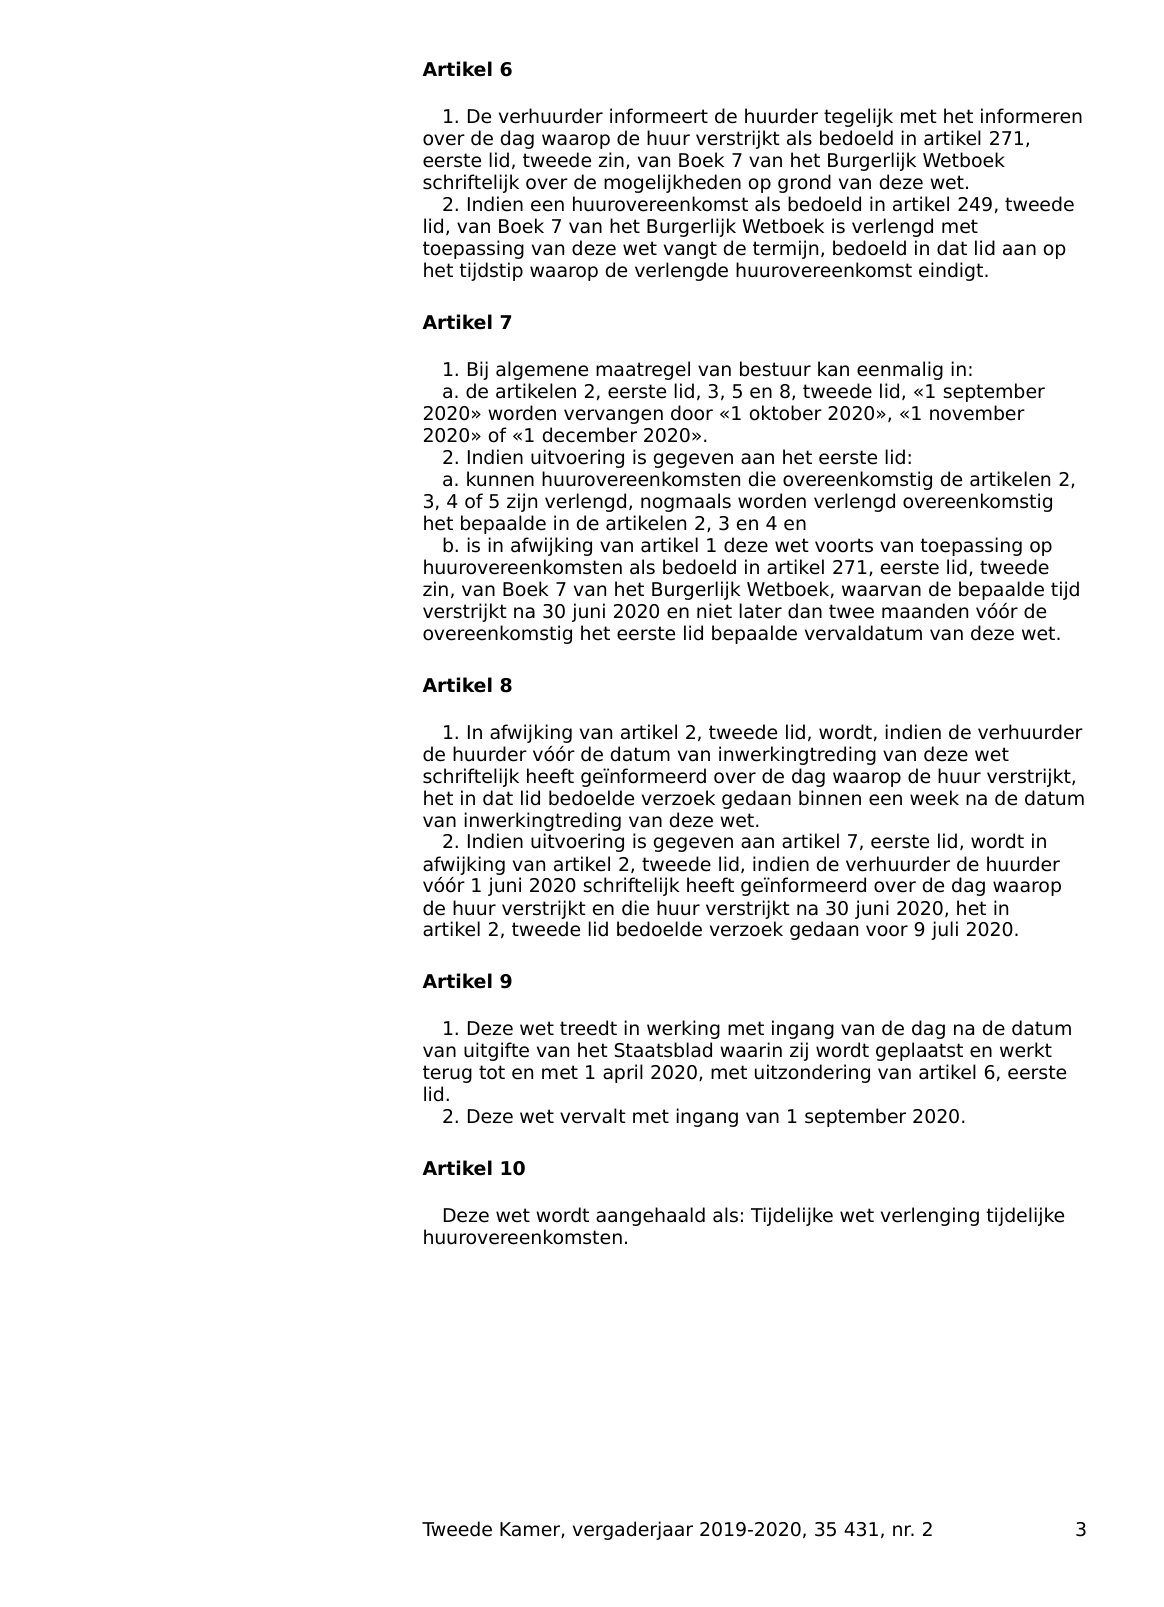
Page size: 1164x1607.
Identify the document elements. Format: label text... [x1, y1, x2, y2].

text 2. Indien uitvoering is gegeven aan het eerste lid: [422, 447, 1087, 469]
text a. kunnen huurovereenkomsten die overeenkomstig de artikelen 2, 3, 4 of 5 zijn verlengd, nogmaals worden verlengd overeenkomstig het bepaalde in de artikelen 2, 3 en 4 en [422, 469, 1087, 535]
text 1. De verhuurder informeert de huurder tegelijk met het informeren over de dag waarop de huur verstrijkt als bedoeld in artikel 271, eerste lid, tweede zin, van Boek 7 van het Burgerlijk Wetboek schriftelijk over de mogelijkheden op grond van deze wet. [422, 106, 1087, 194]
text 2. Indien uitvoering is gegeven aan artikel 7, eerste lid, wordt in afwijking van artikel 2, tweede lid, indien de verhuurder de huurder vóór 1 juni 2020 schriftelijk heeft geïnformeerd over de dag waarop de huur verstrijkt en die huur verstrijkt na 30 juni 2020, het in artikel 2, tweede lid bedoelde verzoek gedaan voor 9 juli 2020. [422, 831, 1087, 941]
text 1. In afwijking van artikel 2, tweede lid, wordt, indien de verhuurder de huurder vóór de datum van inwerkingtreding van deze wet schriftelijk heeft geïnformeerd over de dag waarop de huur verstrijkt, het in dat lid bedoelde verzoek gedaan binnen een week na de datum van inwerkingtreding van deze wet. [422, 722, 1087, 831]
text a. de artikelen 2, eerste lid, 3, 5 en 8, tweede lid, «1 september 2020» worden vervangen door «1 oktober 2020», «1 november 2020» of «1 december 2020». [422, 381, 1087, 447]
subtitle Artikel 6 [422, 59, 1087, 81]
text Deze wet wordt aangehaald als: Tijdelijke wet verlenging tijdelijke huurovereenkomsten. [422, 1205, 1087, 1249]
text b. is in afwijking van artikel 1 deze wet voorts van toepassing op huurovereenkomsten als bedoeld in artikel 271, eerste lid, tweede zin, van Boek 7 van het Burgerlijk Wetboek, waarvan de bepaalde tijd verstrijkt na 30 juni 2020 en niet later dan twee maanden vóór de overeenkomstig het eerste lid bepaalde vervaldatum van deze wet. [422, 535, 1087, 644]
subtitle Artikel 9 [422, 971, 1087, 993]
text 1. Bij algemene maatregel van bestuur kan eenmalig in: [422, 359, 1087, 381]
subtitle Artikel 8 [422, 674, 1087, 697]
text 2. Indien een huurovereenkomst als bedoeld in artikel 249, tweede lid, van Boek 7 van het Burgerlijk Wetboek is verlengd met toepassing van deze wet vangt de termijn, bedoeld in dat lid aan op het tijdstip waarop de verlengde huurovereenkomst eindigt. [422, 194, 1087, 282]
subtitle Artikel 7 [422, 312, 1087, 334]
text 2. Deze wet vervalt met ingang van 1 september 2020. [422, 1106, 1087, 1128]
subtitle Artikel 10 [422, 1158, 1087, 1180]
text 1. Deze wet treedt in werking met ingang van de dag na de datum van uitgifte van het Staatsblad waarin zij wordt geplaatst en werkt terug tot en met 1 april 2020, met uitzondering van artikel 6, eerste lid. [422, 1018, 1087, 1106]
